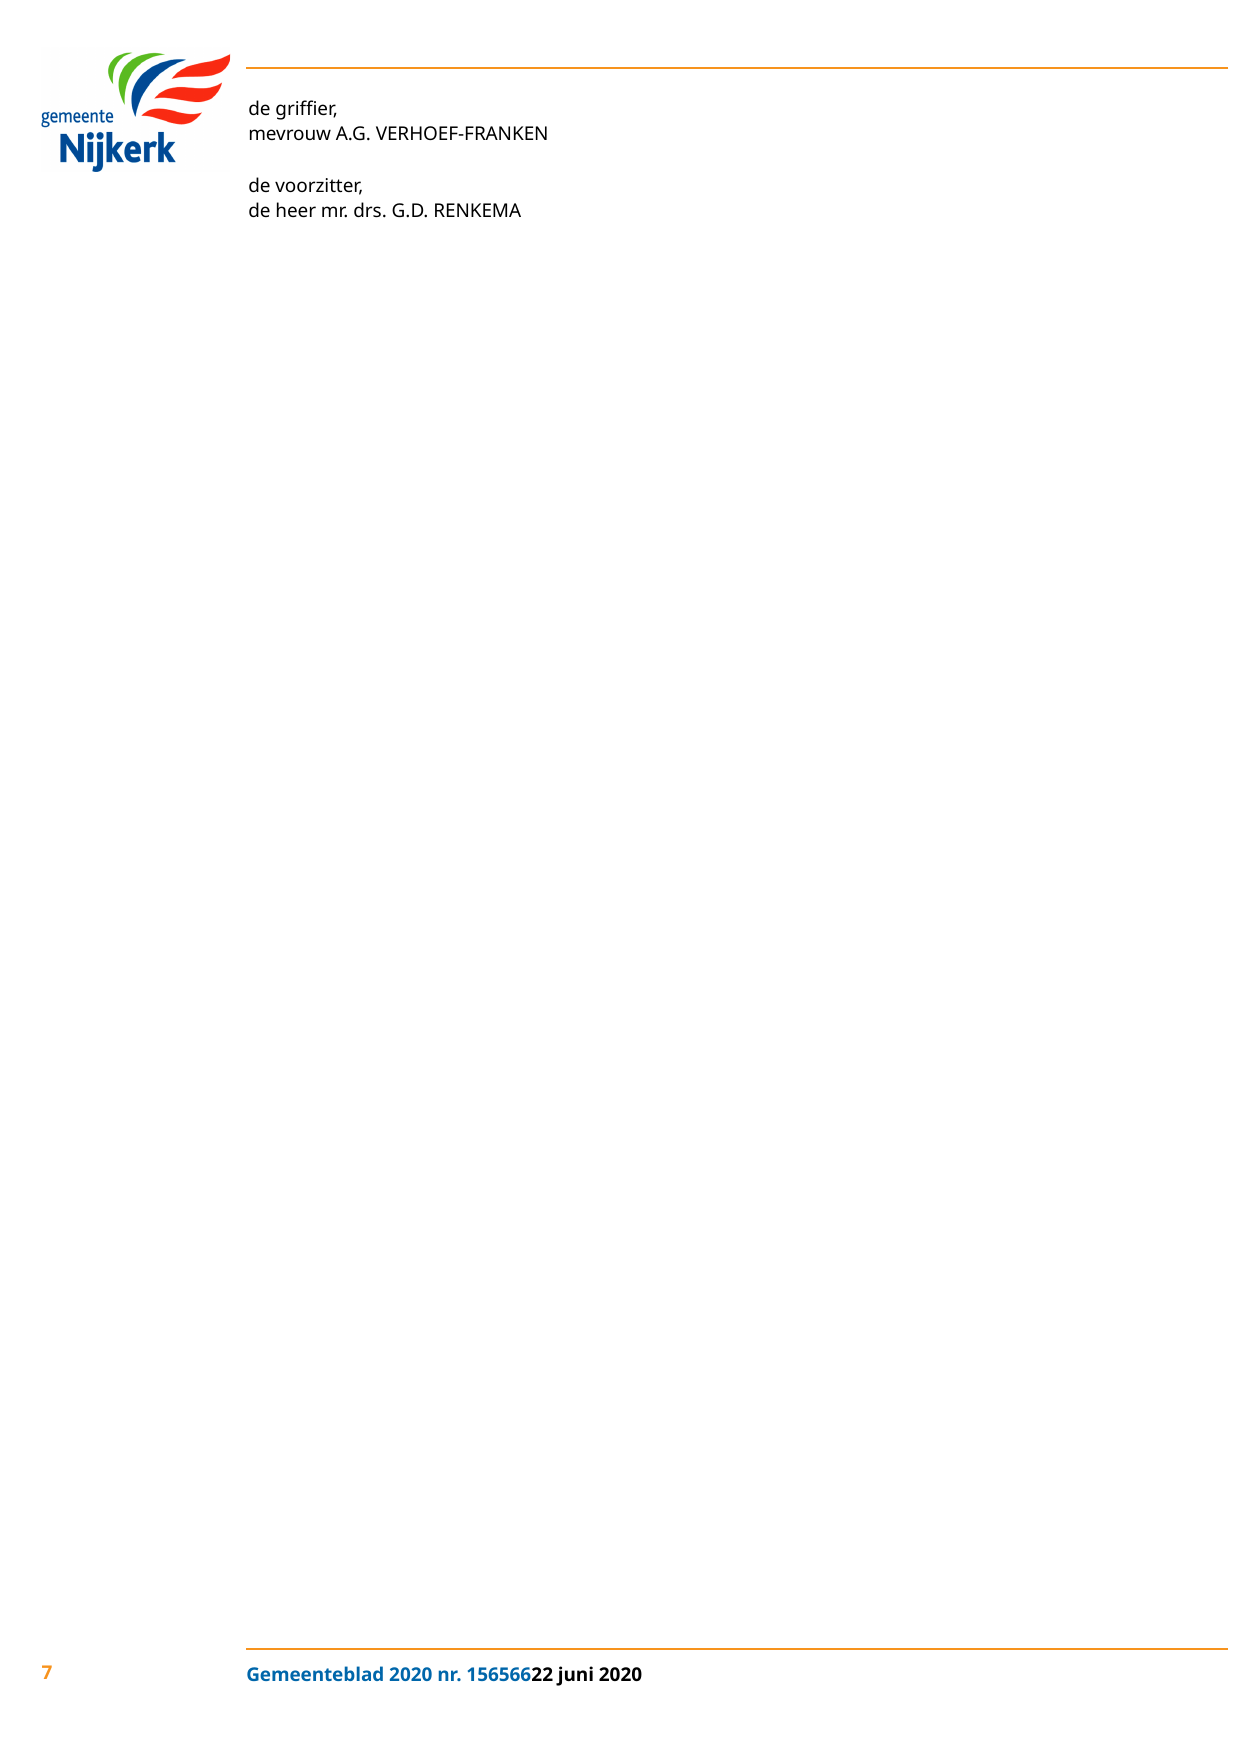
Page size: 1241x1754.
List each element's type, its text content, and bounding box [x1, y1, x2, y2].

text de griffier, [248, 95, 1152, 121]
text mevrouw A.G. VERHOEF-FRANKEN [248, 121, 1152, 146]
text de voorzitter, [248, 172, 1152, 198]
picture [41, 47, 231, 172]
text de heer mr. drs. G.D. RENKEMA [248, 198, 1152, 223]
